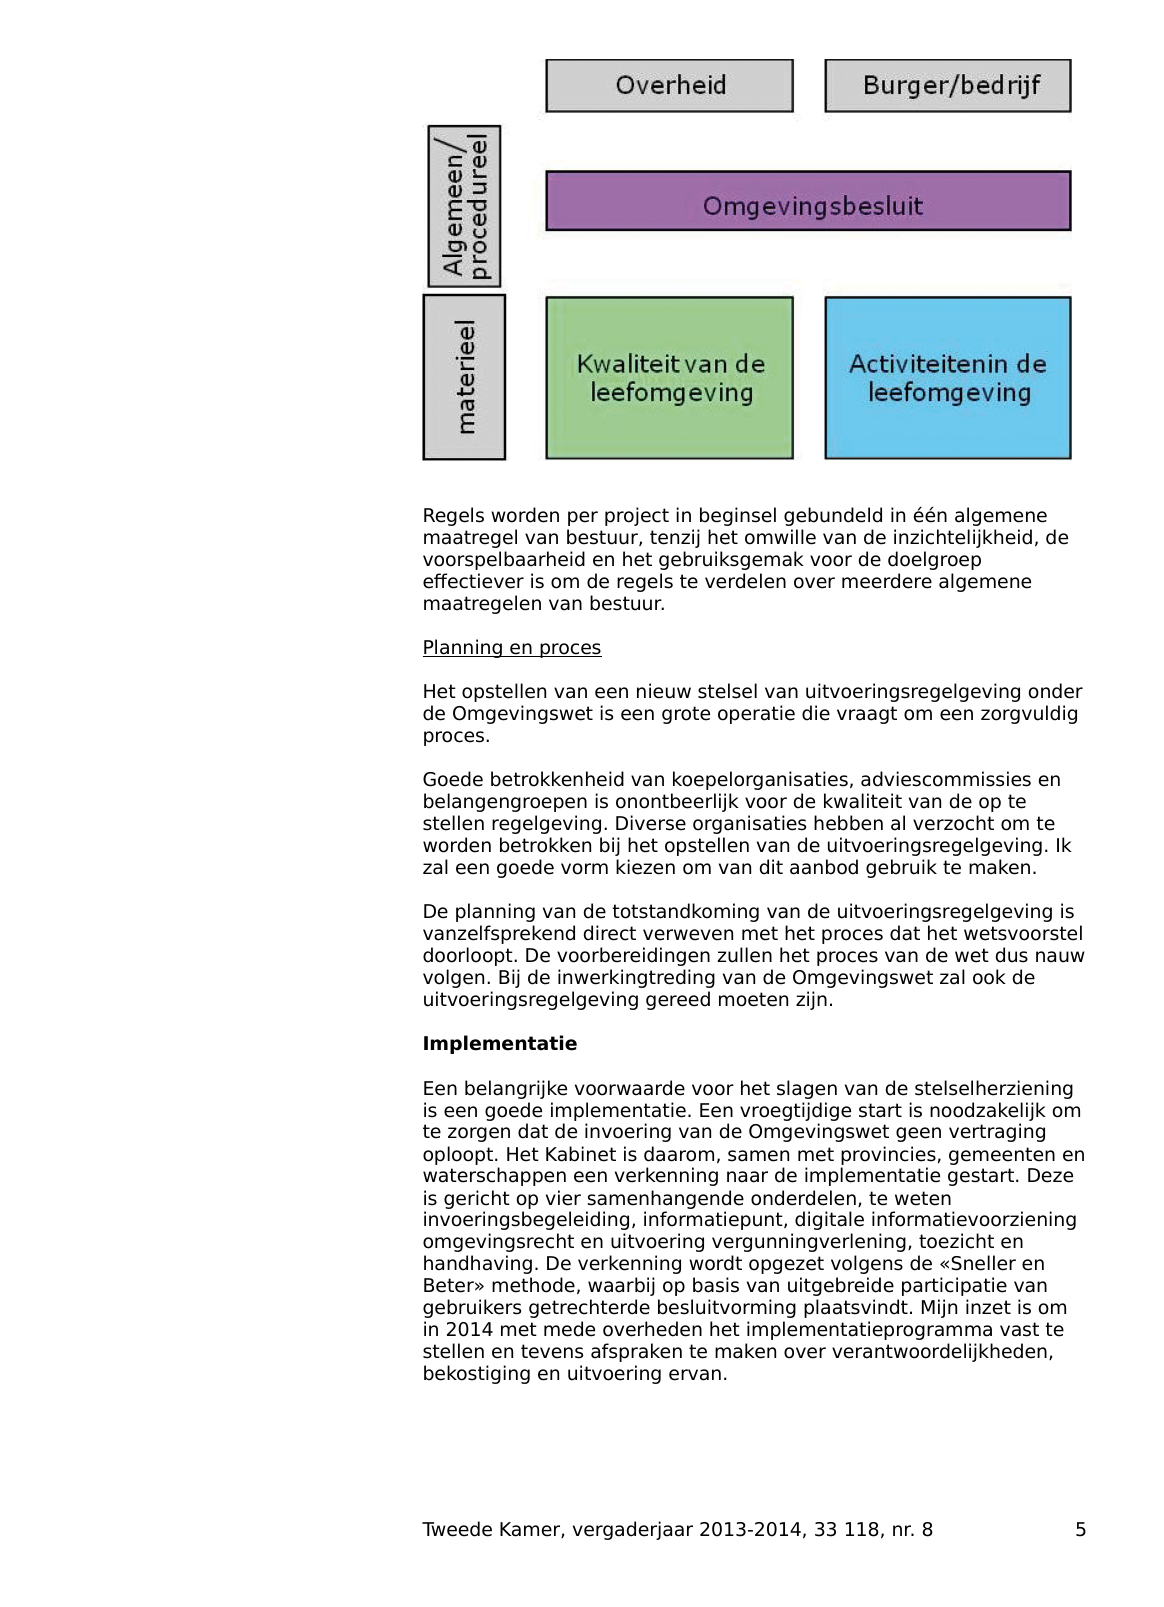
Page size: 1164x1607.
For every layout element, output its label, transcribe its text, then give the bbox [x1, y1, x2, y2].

subtitle Implementatie [422, 1033, 1087, 1055]
text De planning van de totstandkoming van de uitvoeringsregelgeving is vanzelfsprekend direct verweven met het proces dat het wetsvoorstel doorloopt. De voorbereidingen zullen het proces van de wet dus nauw volgen. Bij de inwerkingtreding van de Omgevingswet zal ook de uitvoeringsregelgeving gereed moeten zijn. [422, 901, 1087, 1011]
text Het opstellen van een nieuw stelsel van uitvoeringsregelgeving onder de Omgevingswet is een grote operatie die vraagt om een zorgvuldig proces. [422, 681, 1087, 747]
text Goede betrokkenheid van koepelorganisaties, adviescommissies en belangengroepen is onontbeerlijk voor de kwaliteit van de op te stellen regelgeving. Diverse organisaties hebben al verzocht om te worden betrokken bij het opstellen van de uitvoeringsregelgeving. Ik zal een goede vorm kiezen om van dit aanbod gebruik te maken. [422, 769, 1087, 879]
subtitle Planning en proces [422, 637, 1087, 659]
text Een belangrijke voorwaarde voor het slagen van de stelselherziening is een goede implementatie. Een vroegtijdige start is noodzakelijk om te zorgen dat de invoering van de Omgevingswet geen vertraging oploopt. Het Kabinet is daarom, samen met provincies, gemeenten en waterschappen een verkenning naar de implementatie gestart. Deze is gericht op vier samenhangende onderdelen, te weten invoeringsbegeleiding, informatiepunt, digitale informatievoorziening omgevingsrecht en uitvoering vergunningverlening, toezicht en handhaving. De verkenning wordt opgezet volgens de «Sneller en Beter» methode, waarbij op basis van uitgebreide participatie van gebruikers getrechterde besluitvorming plaatsvindt. Mijn inzet is om in 2014 met mede overheden het implementatieprogramma vast te stellen en tevens afspraken te maken over verantwoordelijkheden, bekostiging en uitvoering ervan. [422, 1077, 1087, 1385]
picture [422, 59, 1072, 461]
text Regels worden per project in beginsel gebundeld in één algemene maatregel van bestuur, tenzij het omwille van de inzichtelijkheid, de voorspelbaarheid en het gebruiksgemak voor de doelgroep effectiever is om de regels te verdelen over meerdere algemene maatregelen van bestuur. [422, 505, 1087, 615]
